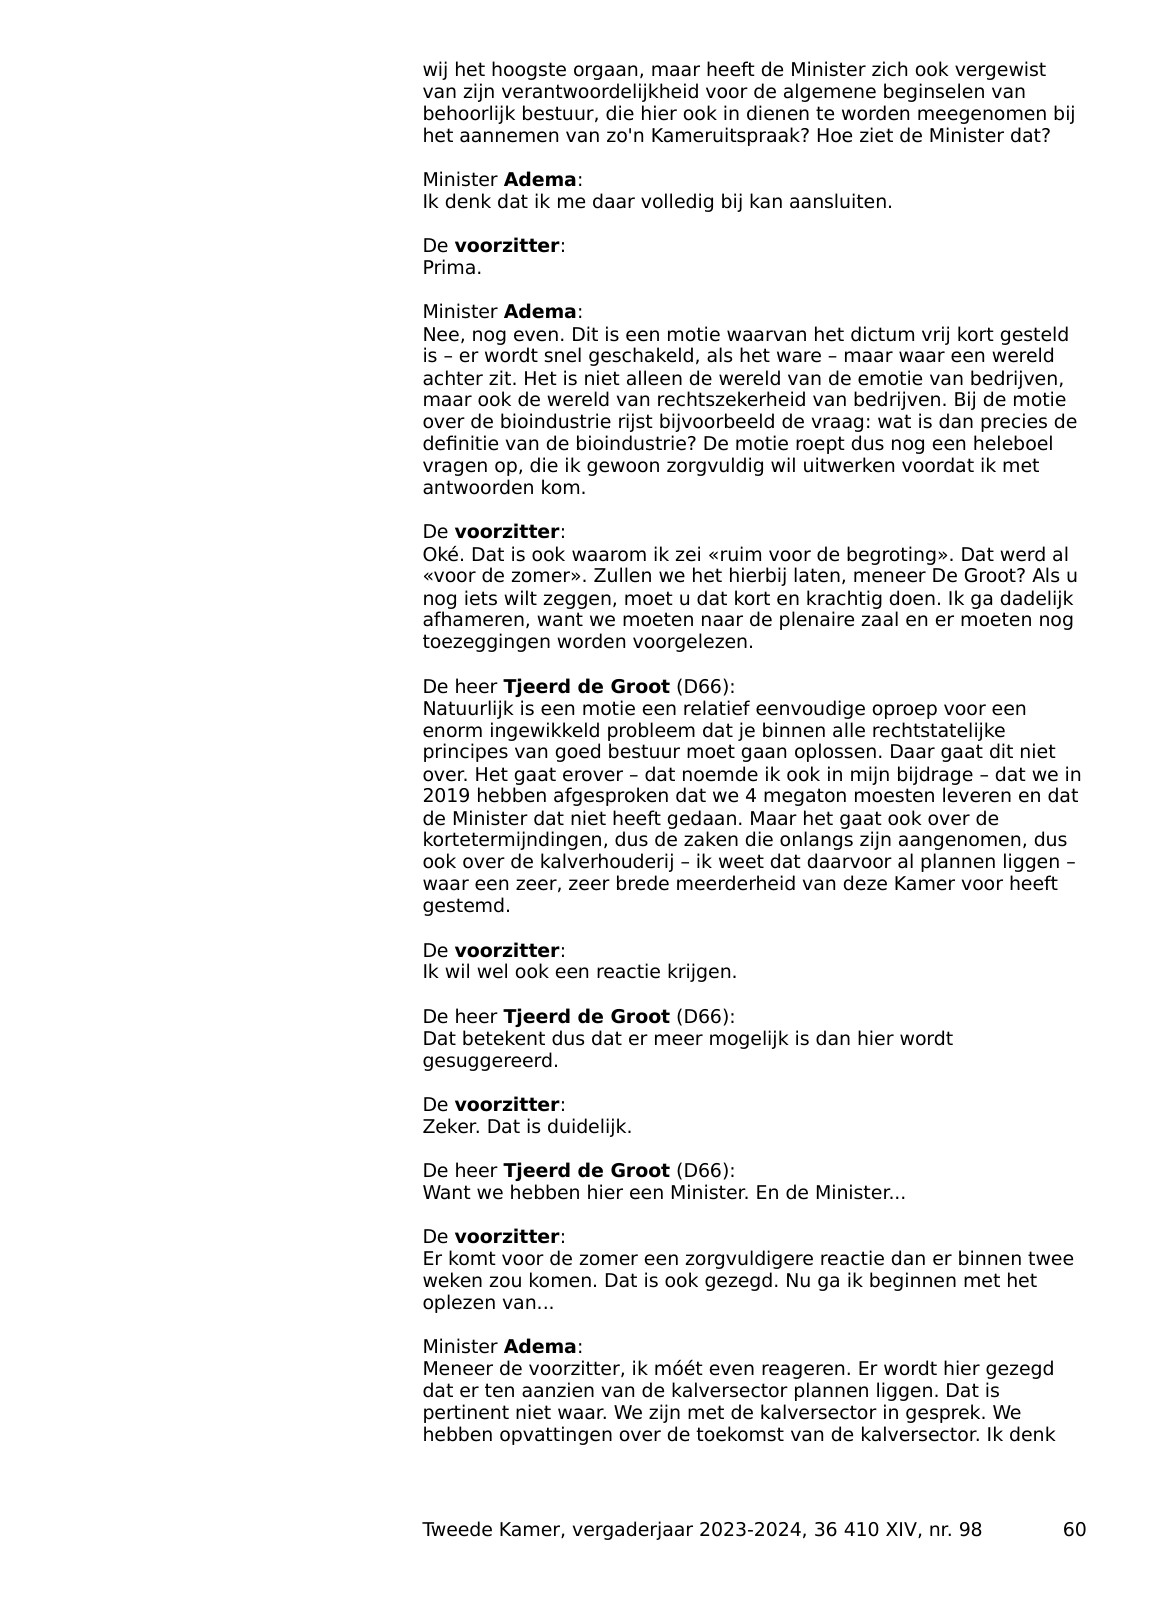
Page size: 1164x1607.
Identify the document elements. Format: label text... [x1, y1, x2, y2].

text De voorzitter: [422, 939, 1087, 961]
text Meneer de voorzitter, ik móét even reageren. Er wordt hier gezegd dat er ten aanzien van de kalversector plannen liggen. Dat is pertinent niet waar. We zijn met de kalversector in gesprek. We hebben opvattingen over de toekomst van de kalversector. Ik denk [422, 1358, 1087, 1446]
text De heer Tjeerd de Groot (D66): [422, 676, 1087, 697]
text De heer Tjeerd de Groot (D66): [422, 1006, 1087, 1028]
text Natuurlijk is een motie een relatief eenvoudige oproep voor een enorm ingewikkeld probleem dat je binnen alle rechtstatelijke principes van goed bestuur moet gaan oplossen. Daar gaat dit niet over. Het gaat erover – dat noemde ik ook in mijn bijdrage – dat we in 2019 hebben afgesproken dat we 4 megaton moesten leveren en dat de Minister dat niet heeft gedaan. Maar het gaat ook over de kortetermijndingen, dus de zaken die onlangs zijn aangenomen, dus ook over de kalverhouderij – ik weet dat daarvoor al plannen liggen – waar een zeer, zeer brede meerderheid van deze Kamer voor heeft gestemd. [422, 697, 1087, 917]
text Minister Adema: [422, 301, 1087, 323]
text Zeker. Dat is duidelijk. [422, 1116, 1087, 1138]
text Prima. [422, 257, 1087, 279]
text Want we hebben hier een Minister. En de Minister... [422, 1182, 1087, 1204]
text De voorzitter: [422, 1226, 1087, 1248]
text De voorzitter: [422, 1094, 1087, 1116]
text Dat betekent dus dat er meer mogelijk is dan hier wordt gesuggereerd. [422, 1028, 1087, 1072]
text De voorzitter: [422, 521, 1087, 543]
text Ik denk dat ik me daar volledig bij kan aansluiten. [422, 191, 1087, 213]
text De heer Tjeerd de Groot (D66): [422, 1160, 1087, 1182]
text Ik wil wel ook een reactie krijgen. [422, 961, 1087, 983]
text Minister Adema: [422, 1336, 1087, 1358]
text Er komt voor de zomer een zorgvuldigere reactie dan er binnen twee weken zou komen. Dat is ook gezegd. Nu ga ik beginnen met het oplezen van... [422, 1248, 1087, 1314]
text De voorzitter: [422, 235, 1087, 257]
text wij het hoogste orgaan, maar heeft de Minister zich ook vergewist van zijn verantwoordelijkheid voor de algemene beginselen van behoorlijk bestuur, die hier ook in dienen te worden meegenomen bij het aannemen van zo'n Kameruitspraak? Hoe ziet de Minister dat? [422, 59, 1087, 147]
text Minister Adema: [422, 169, 1087, 191]
text Nee, nog even. Dit is een motie waarvan het dictum vrij kort gesteld is – er wordt snel geschakeld, als het ware – maar waar een wereld achter zit. Het is niet alleen de wereld van de emotie van bedrijven, maar ook de wereld van rechtszekerheid van bedrijven. Bij de motie over de bioindustrie rijst bijvoorbeeld de vraag: wat is dan precies de definitie van de bioindustrie? De motie roept dus nog een heleboel vragen op, die ik gewoon zorgvuldig wil uitwerken voordat ik met antwoorden kom. [422, 323, 1087, 499]
text Oké. Dat is ook waarom ik zei «ruim voor de begroting». Dat werd al «voor de zomer». Zullen we het hierbij laten, meneer De Groot? Als u nog iets wilt zeggen, moet u dat kort en krachtig doen. Ik ga dadelijk afhameren, want we moeten naar de plenaire zaal en er moeten nog toezeggingen worden voorgelezen. [422, 543, 1087, 653]
